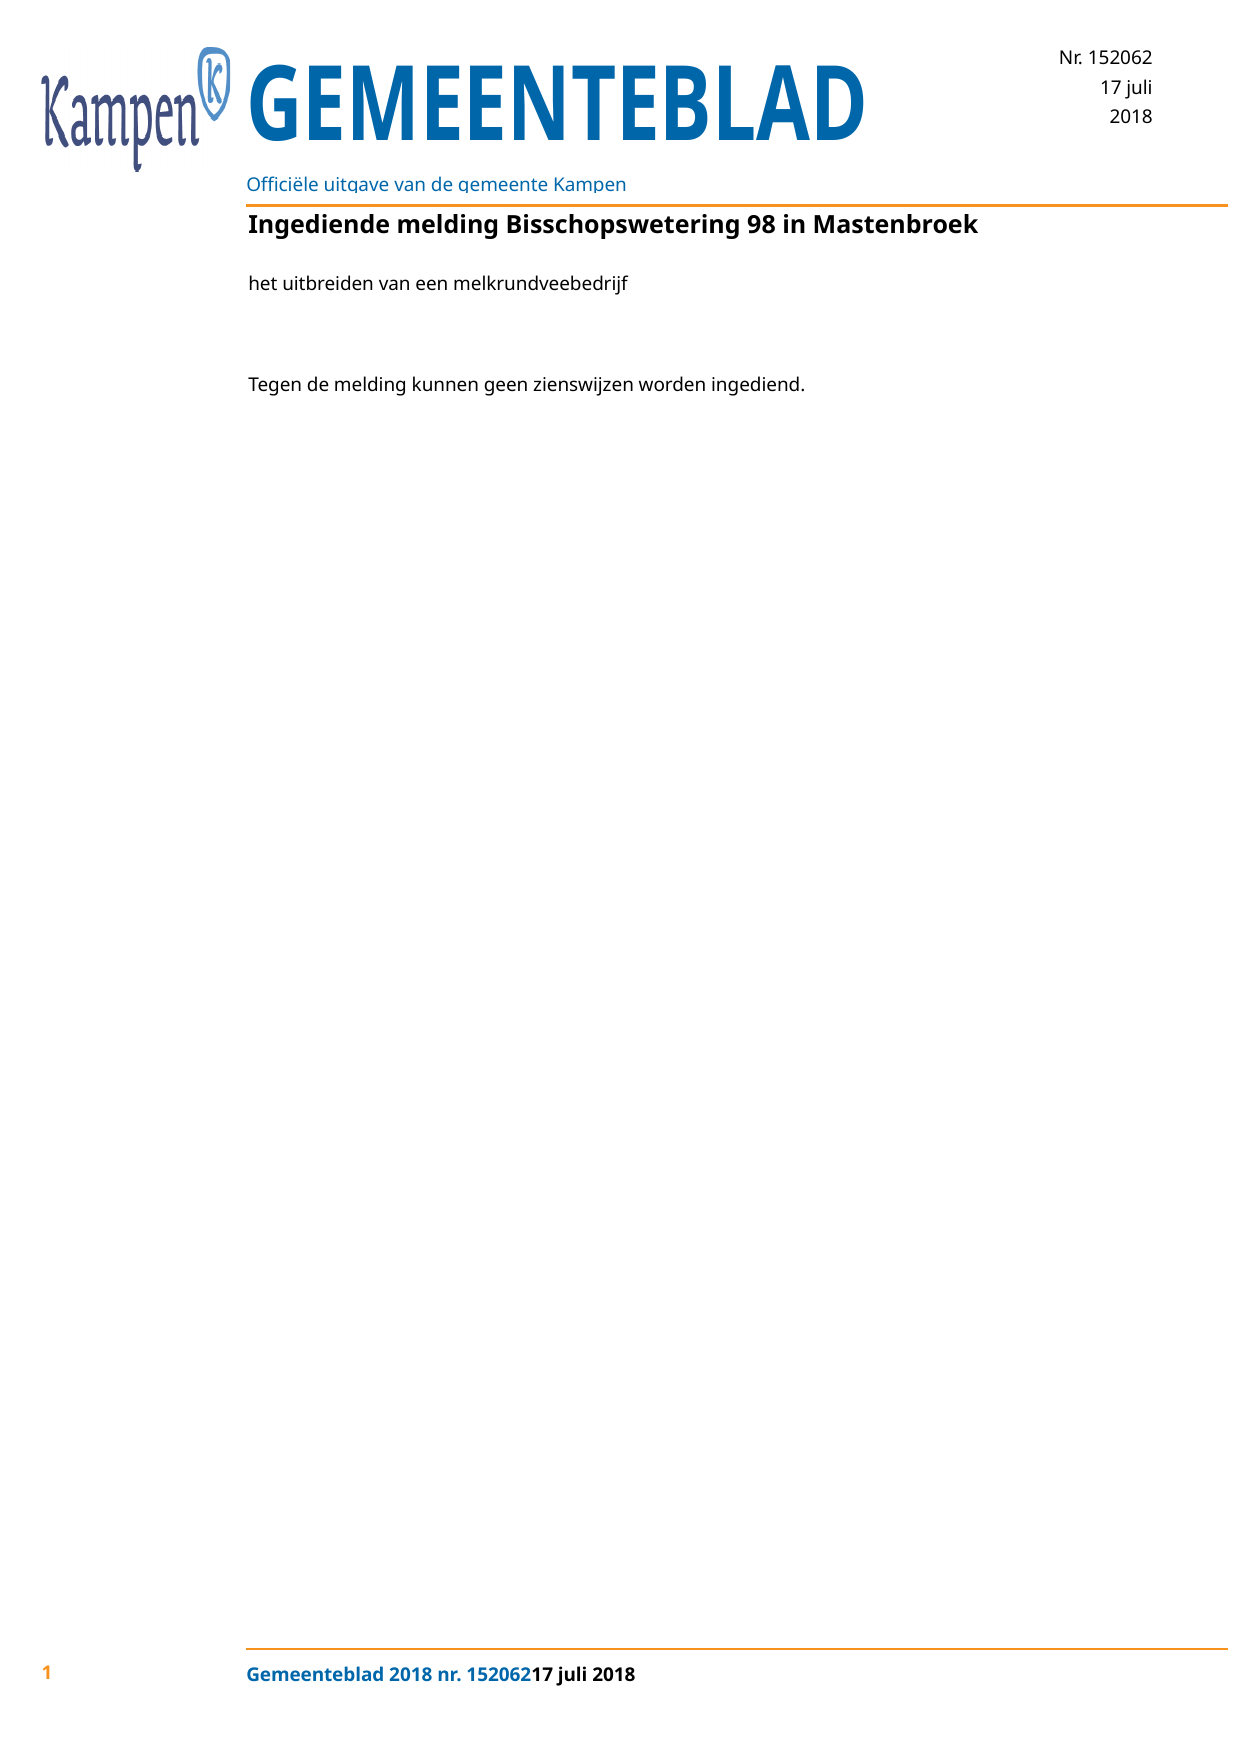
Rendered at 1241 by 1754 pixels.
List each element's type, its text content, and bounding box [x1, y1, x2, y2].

text Tegen de melding kunnen geen zienswijzen worden ingediend. [248, 371, 1152, 397]
text het uitbreiden van een melkrundveebedrijf [248, 270, 1152, 296]
picture [41, 47, 231, 172]
text Ingediende melding Bisschopswetering 98 in Mastenbroek [248, 207, 1152, 241]
